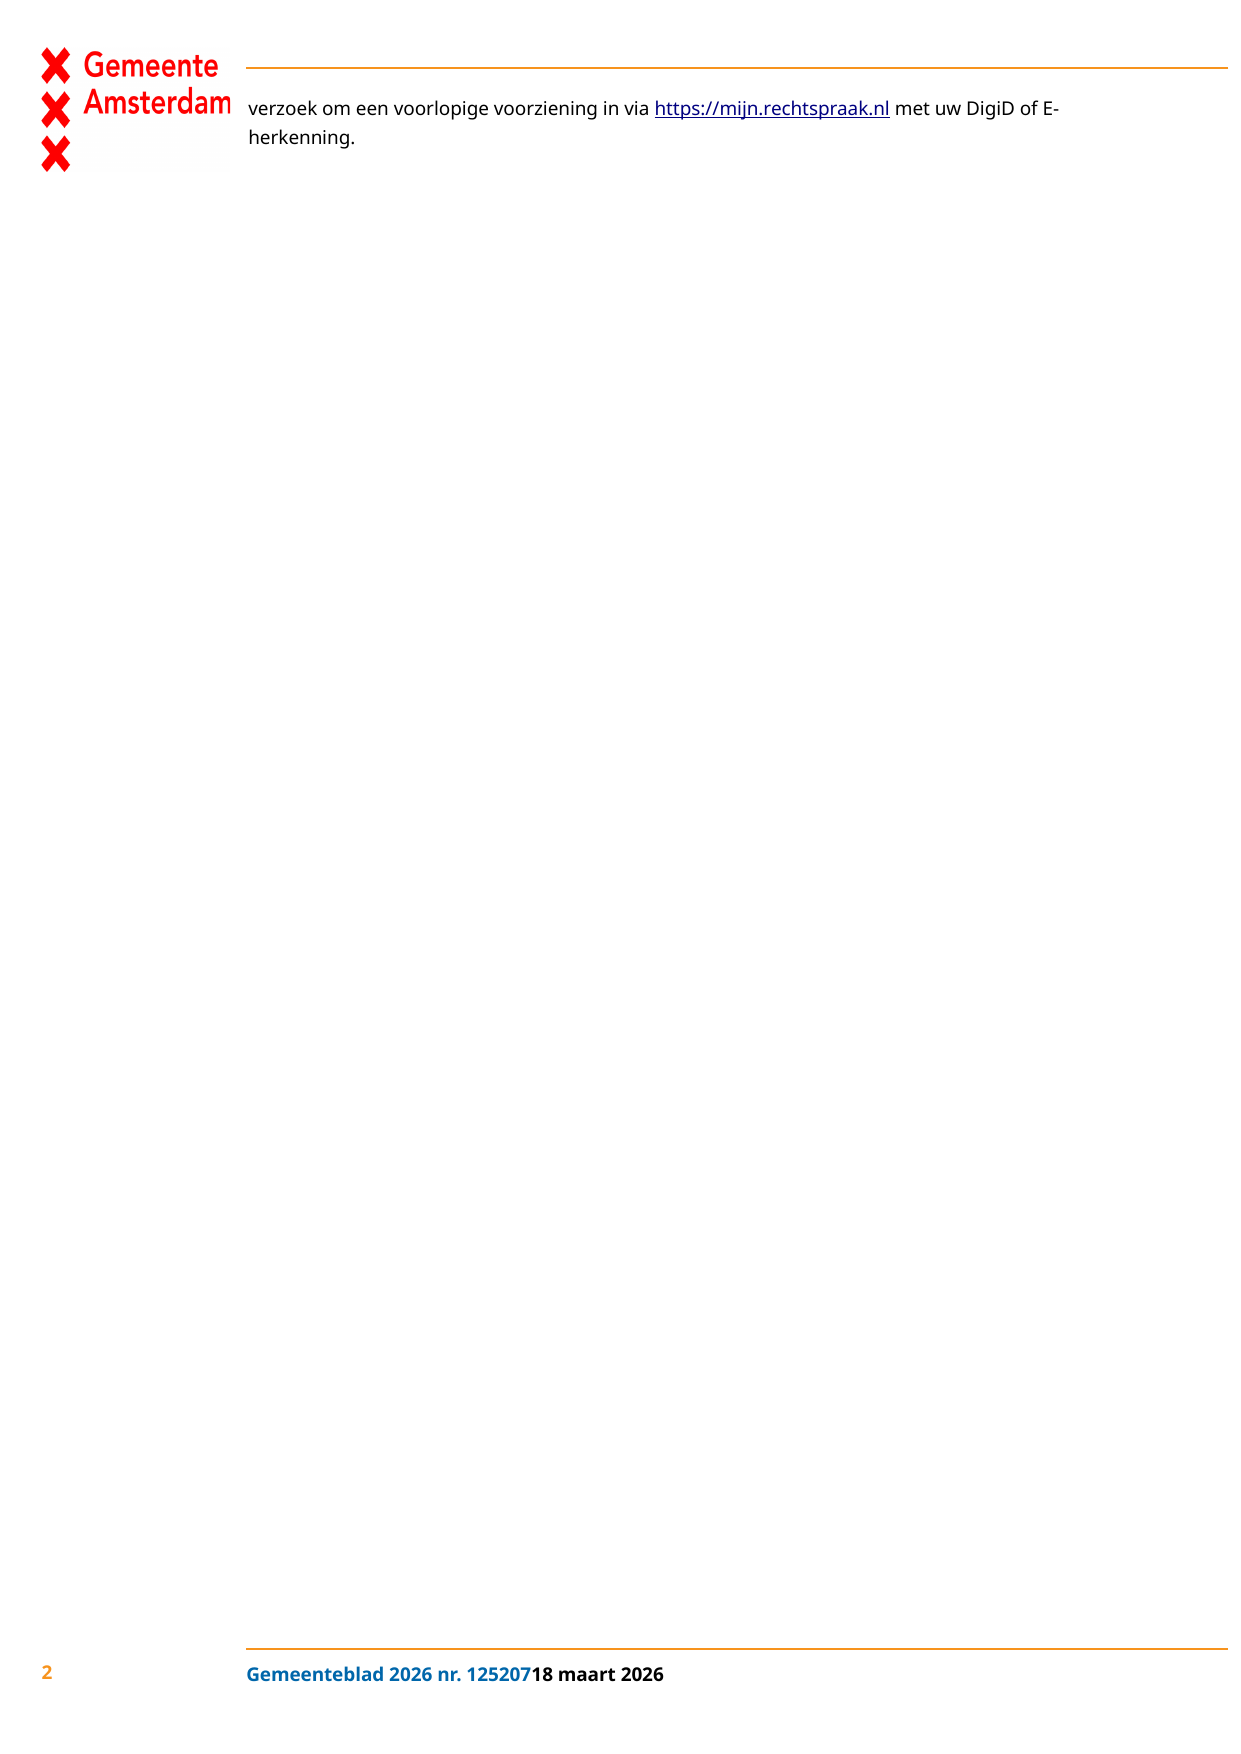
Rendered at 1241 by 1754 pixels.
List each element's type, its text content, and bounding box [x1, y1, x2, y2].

picture [41, 47, 231, 172]
text verzoek om een voorlopige voorziening in via https://mijn.rechtspraak.nl met uw DigiD of E-herkenning. [248, 95, 1152, 150]
